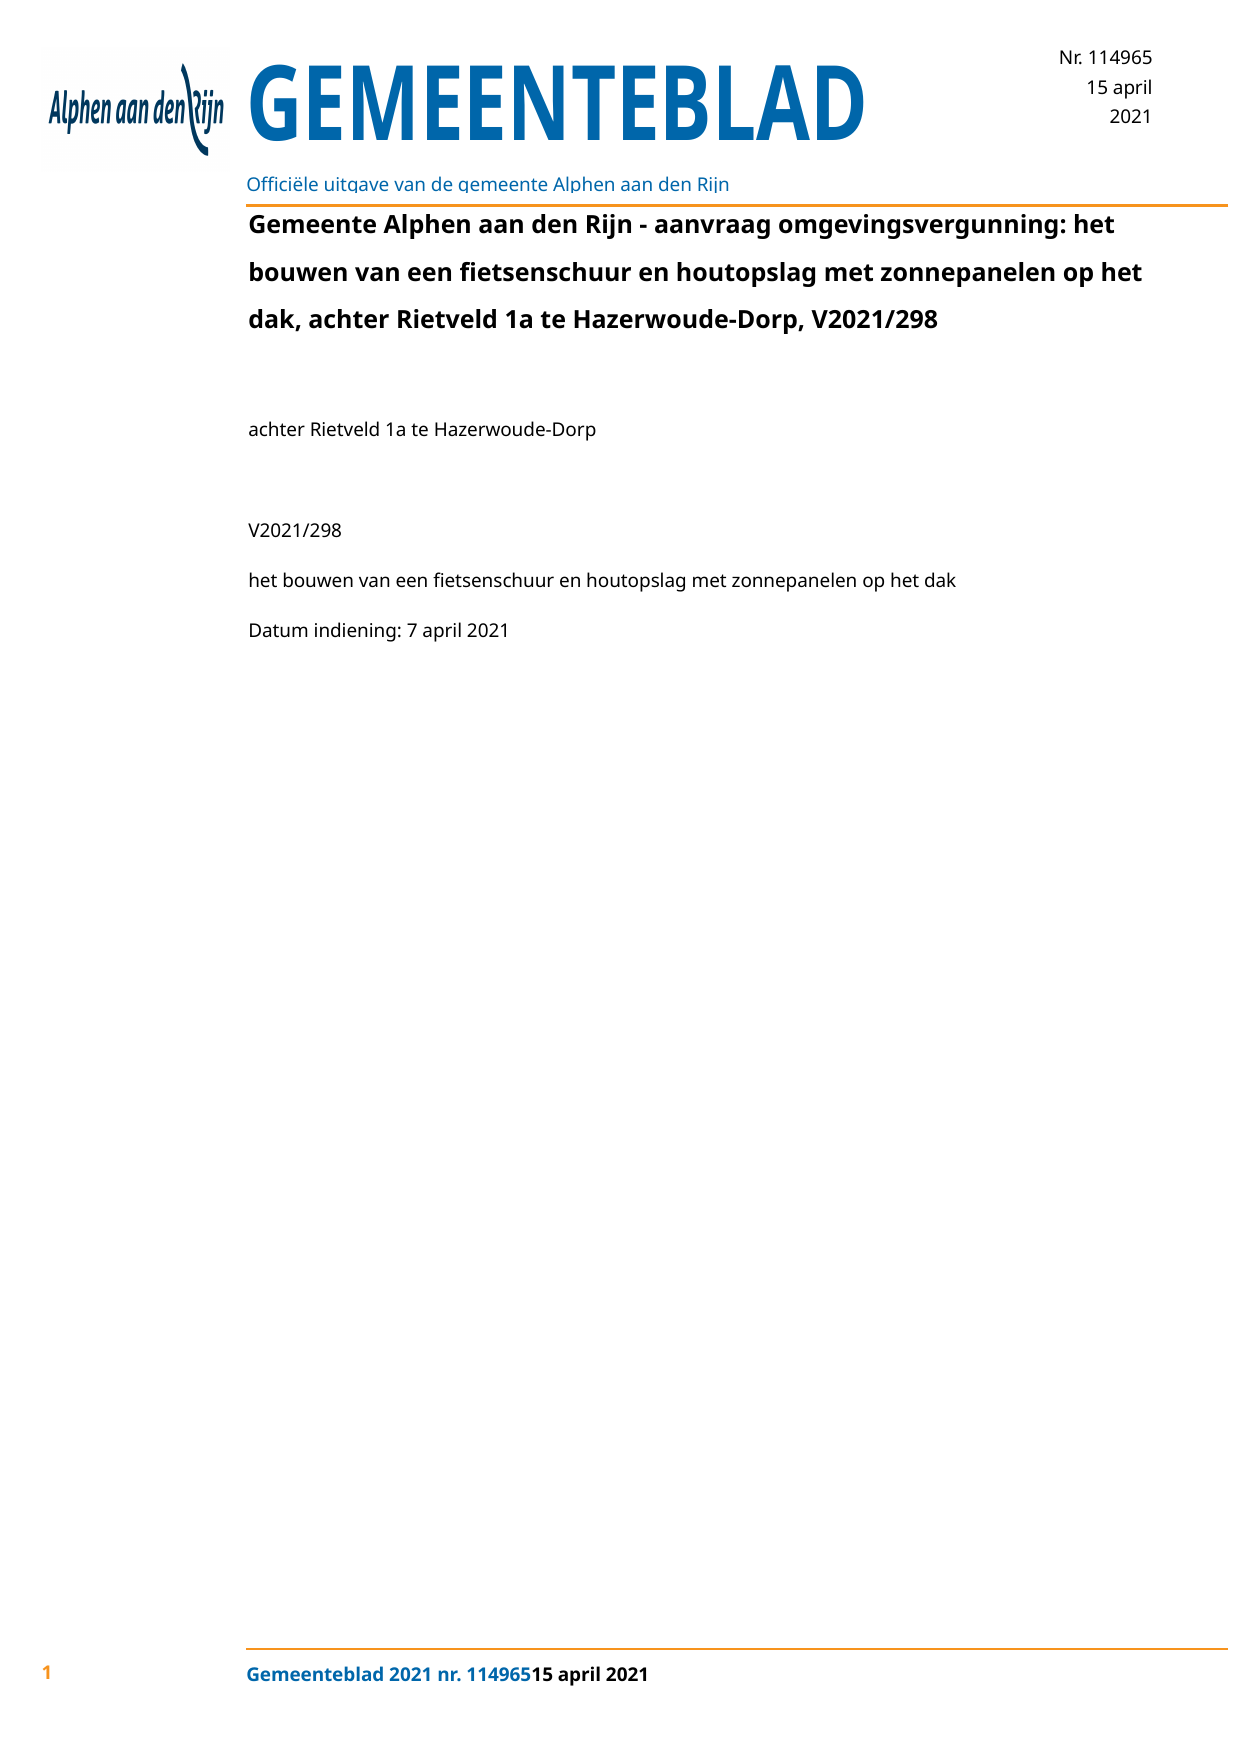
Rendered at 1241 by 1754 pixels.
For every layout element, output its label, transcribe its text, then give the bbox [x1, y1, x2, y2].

text het bouwen van een fietsenschuur en houtopslag met zonnepanelen op het dak [248, 567, 1152, 593]
text Gemeente Alphen aan den Rijn - aanvraag omgevingsvergunning: het bouwen van een fietsenschuur en houtopslag met zonnepanelen op het dak, achter Rietveld 1a te Hazerwoude-Dorp, V2021/298 [248, 207, 1152, 336]
picture [41, 47, 231, 172]
text V2021/298 [248, 517, 1152, 542]
text achter Rietveld 1a te Hazerwoude-Dorp [248, 416, 1152, 442]
text Datum indiening: 7 april 2021 [248, 618, 1152, 643]
